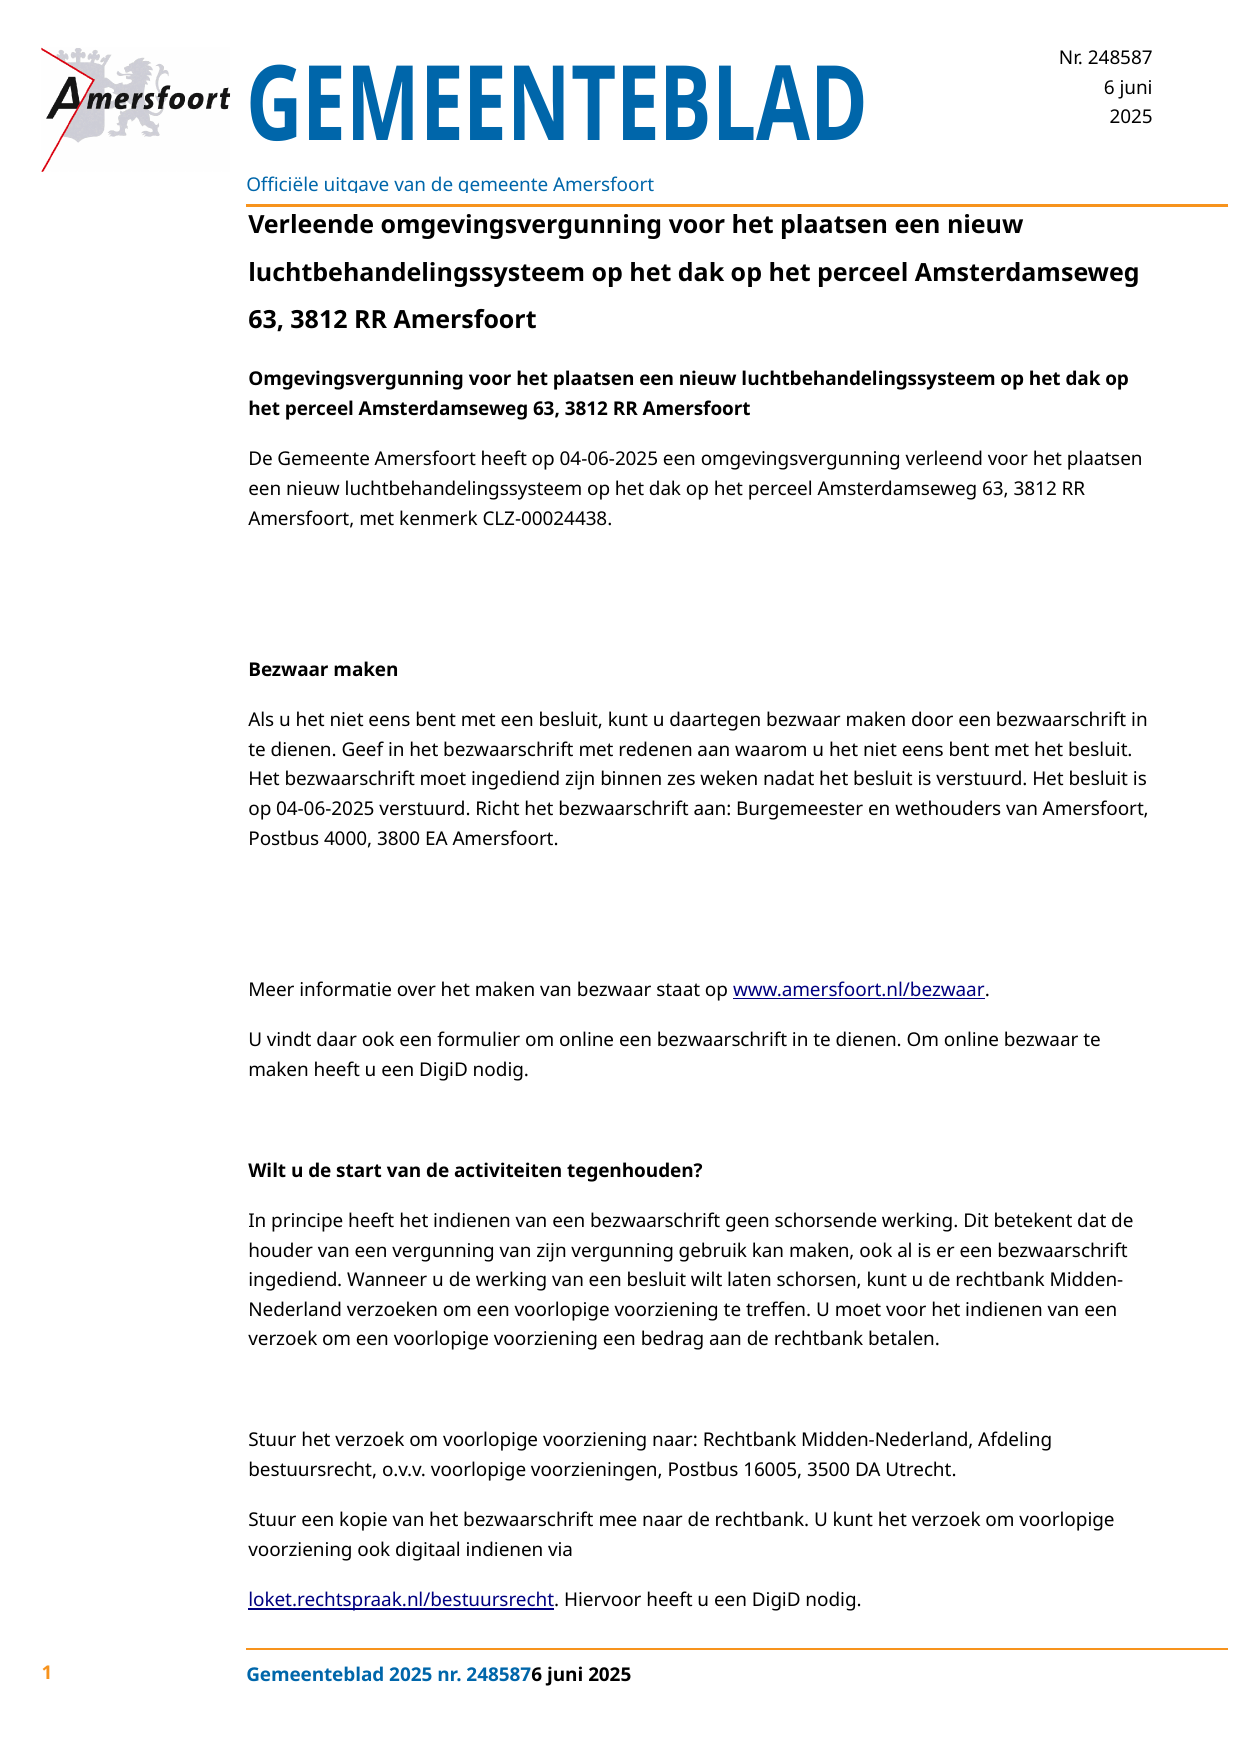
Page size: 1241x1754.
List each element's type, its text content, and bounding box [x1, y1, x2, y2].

text loket.rechtspraak.nl/bestuursrecht. Hiervoor heeft u een DigiD nodig. [248, 1586, 1152, 1612]
text Stuur het verzoek om voorlopige voorziening naar: Rechtbank Midden-Nederland, Afdeling bestuursrecht, o.v.v. voorlopige voorzieningen, Postbus 16005, 3500 DA Utrecht. [248, 1426, 1152, 1482]
text Stuur een kopie van het bezwaarschrift mee naar de rechtbank. U kunt het verzoek om voorlopige voorziening ook digitaal indienen via [248, 1506, 1152, 1562]
text In principe heeft het indienen van een bezwaarschrift geen schorsende werking. Dit betekent dat de houder van een vergunning van zijn vergunning gebruik kan maken, ook al is er een bezwaarschrift ingediend. Wanneer u de werking van een besluit wilt laten schorsen, kunt u de rechtbank Midden-Nederland verzoeken om een voorlopige voorziening te treffen. U moet voor het indienen van een verzoek om een voorlopige voorziening een bedrag aan de rechtbank betalen. [248, 1207, 1152, 1351]
picture [41, 47, 231, 172]
text Meer informatie over het maken van bezwaar staat op www.amersfoort.nl/bezwaar. [248, 976, 1152, 1002]
text Verleende omgevingsvergunning voor het plaatsen een nieuw luchtbehandelingssysteem op het dak op het perceel Amsterdamseweg 63, 3812 RR Amersfoort [248, 207, 1152, 336]
text Bezwaar maken [248, 656, 1152, 682]
text Wilt u de start van de activiteiten tegenhouden? [248, 1157, 1152, 1182]
text Omgevingsvergunning voor het plaatsen een nieuw luchtbehandelingssysteem op het dak op het perceel Amsterdamseweg 63, 3812 RR Amersfoort [248, 366, 1152, 421]
text U vindt daar ook een formulier om online een bezwaarschrift in te dienen. Om online bezwaar te maken heeft u een DigiD nodig. [248, 1026, 1152, 1082]
text De Gemeente Amersfoort heeft op 04-06-2025 een omgevingsvergunning verleend voor het plaatsen een nieuw luchtbehandelingssysteem op het dak op het perceel Amsterdamseweg 63, 3812 RR Amersfoort, met kenmerk CLZ-00024438. [248, 446, 1152, 530]
text Als u het niet eens bent met een besluit, kunt u daartegen bezwaar maken door een bezwaarschrift in te dienen. Geef in het bezwaarschrift met redenen aan waarom u het niet eens bent met het besluit. Het bezwaarschrift moet ingediend zijn binnen zes weken nadat het besluit is verstuurd. Het besluit is op 04-06-2025 verstuurd. Richt het bezwaarschrift aan: Burgemeester en wethouders van Amersfoort, Postbus 4000, 3800 EA Amersfoort. [248, 706, 1152, 850]
